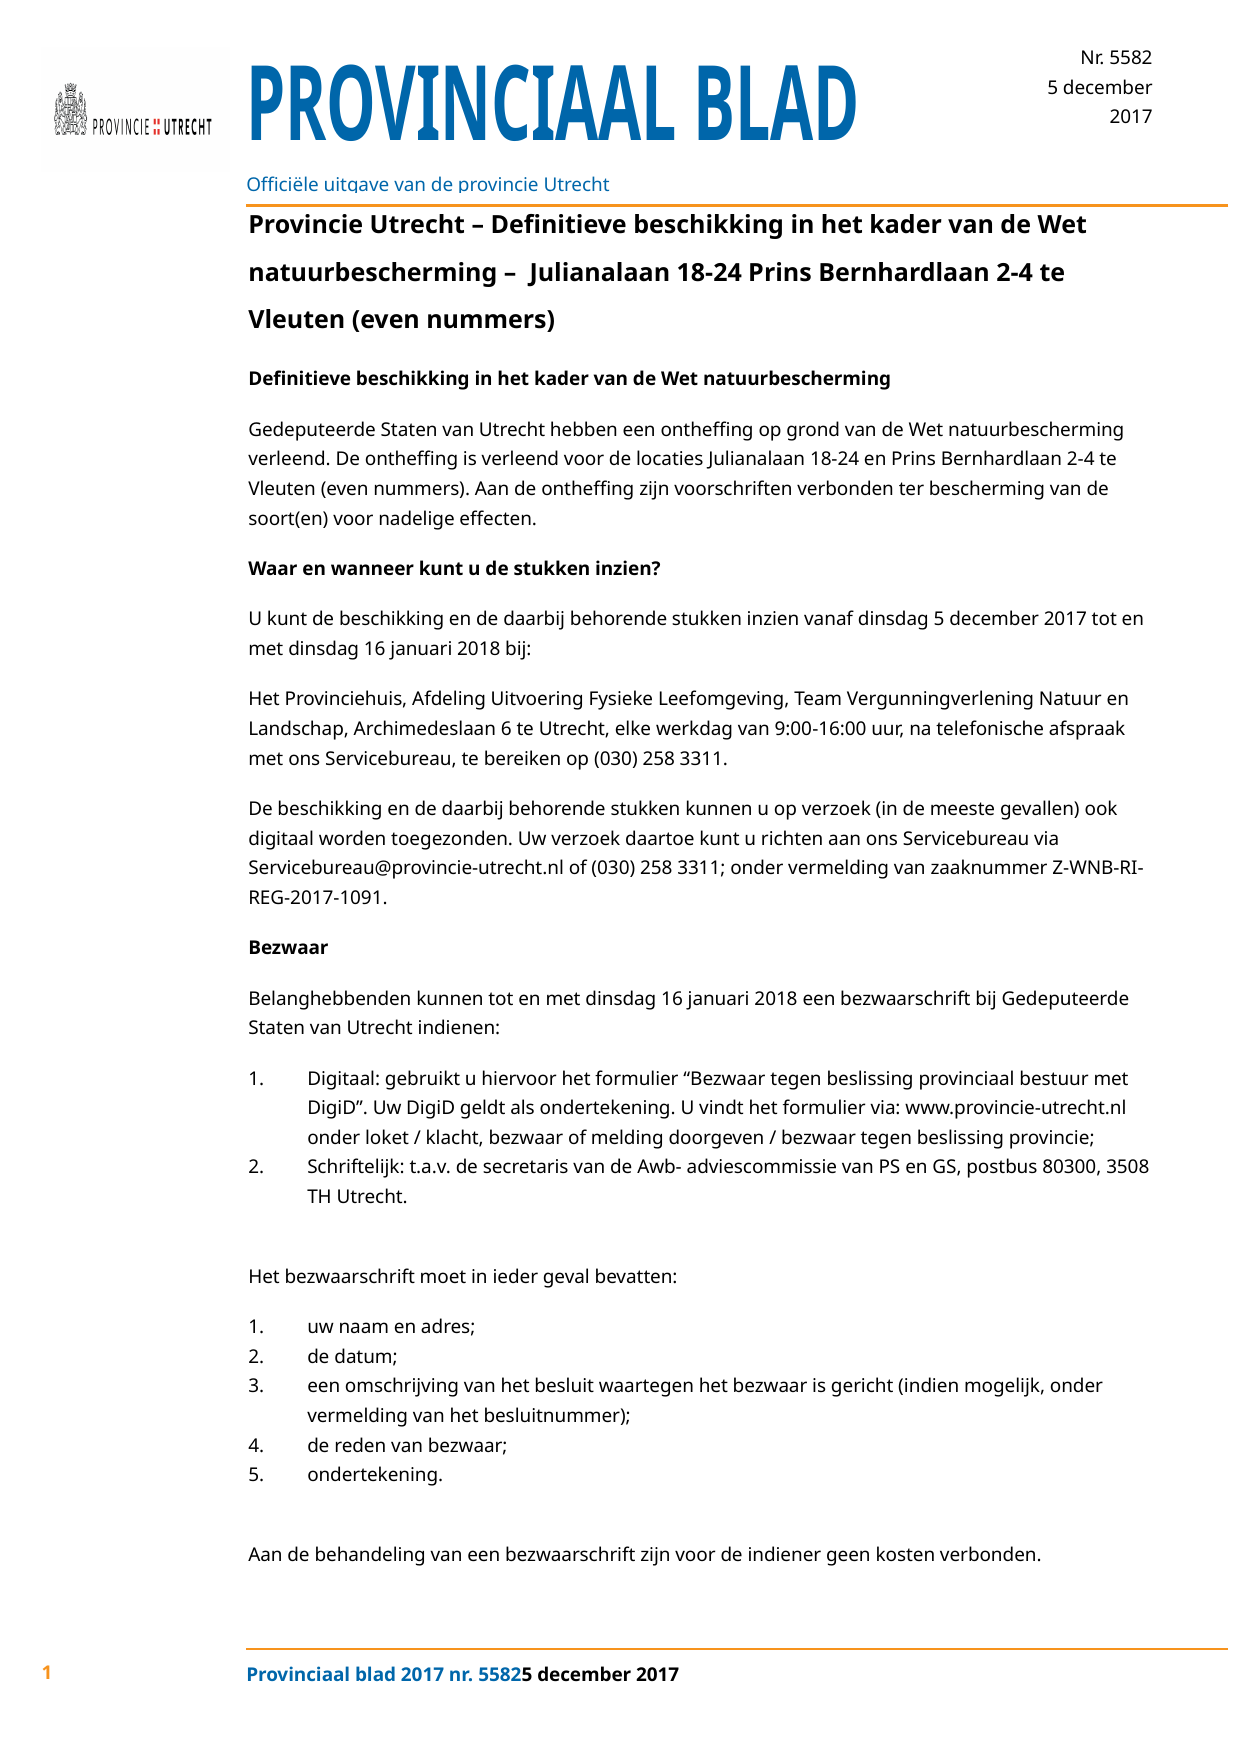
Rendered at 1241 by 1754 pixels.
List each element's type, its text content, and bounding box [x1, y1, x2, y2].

list ondertekening. [248, 1461, 1152, 1487]
text Bezwaar [248, 934, 1152, 960]
text Belanghebbenden kunnen tot en met dinsdag 16 januari 2018 een bezwaarschrift bij Gedeputeerde Staten van Utrecht indienen: [248, 985, 1152, 1040]
text Definitieve beschikking in het kader van de Wet natuurbescherming [248, 366, 1152, 391]
list een omschrijving van het besluit waartegen het bezwaar is gericht (indien mogelijk, onder vermelding van het besluitnummer); [248, 1373, 1152, 1428]
list Schriftelijk: t.a.v. de secretaris van de Awb- adviescommissie van PS en GS, postbus 80300, 3508 TH Utrecht. [248, 1153, 1152, 1209]
text Het Provinciehuis, Afdeling Uitvoering Fysieke Leefomgeving, Team Vergunningverlening Natuur en Landschap, Archimedeslaan 6 te Utrecht, elke werkdag van 9:00‑16:00 uur, na telefonische afspraak met ons Servicebureau, te bereiken op (030) 258 3311. [248, 686, 1152, 770]
list de reden van bezwaar; [248, 1432, 1152, 1457]
text Gedeputeerde Staten van Utrecht hebben een ontheffing op grond van de Wet natuurbescherming verleend. De ontheffing is verleend voor de locaties Julianalaan 18-24 en Prins Bernhardlaan 2-4 te Vleuten (even nummers). Aan de ontheffing zijn voorschriften verbonden ter bescherming van de soort(en) voor nadelige effecten. [248, 416, 1152, 530]
text De beschikking en de daarbij behorende stukken kunnen u op verzoek (in de meeste gevallen) ook digitaal worden toegezonden. Uw verzoek daartoe kunt u richten aan ons Servicebureau via Servicebureau@provincie-utrecht.nl of (030) 258 3311; onder vermelding van zaaknummer Z-WNB-RI-REG-2017-1091. [248, 795, 1152, 909]
list de datum; [248, 1343, 1152, 1369]
text Provincie Utrecht – Definitieve beschikking in het kader van de Wet natuurbescherming – Julianalaan 18-24 Prins Bernhardlaan 2-4 te Vleuten (even nummers) [248, 207, 1152, 336]
text Aan de behandeling van een bezwaarschrift zijn voor de indiener geen kosten verbonden. [248, 1541, 1152, 1567]
text Het bezwaarschrift moet in ieder geval bevatten: [248, 1263, 1152, 1289]
list Digitaal: gebruikt u hiervoor het formulier “Bezwaar tegen beslissing provinciaal bestuur met DigiD”. Uw DigiD geldt als ondertekening. U vindt het formulier via: www.provincie-utrecht.nl onder loket / klacht, bezwaar of melding doorgeven / bezwaar tegen beslissing provincie; [248, 1065, 1152, 1149]
text Waar en wanneer kunt u de stukken inzien? [248, 555, 1152, 581]
picture [41, 47, 231, 172]
text U kunt de beschikking en de daarbij behorende stukken inzien vanaf dinsdag 5 december 2017 tot en met dinsdag 16 januari 2018 bij: [248, 606, 1152, 661]
list uw naam en adres; [248, 1313, 1152, 1339]
